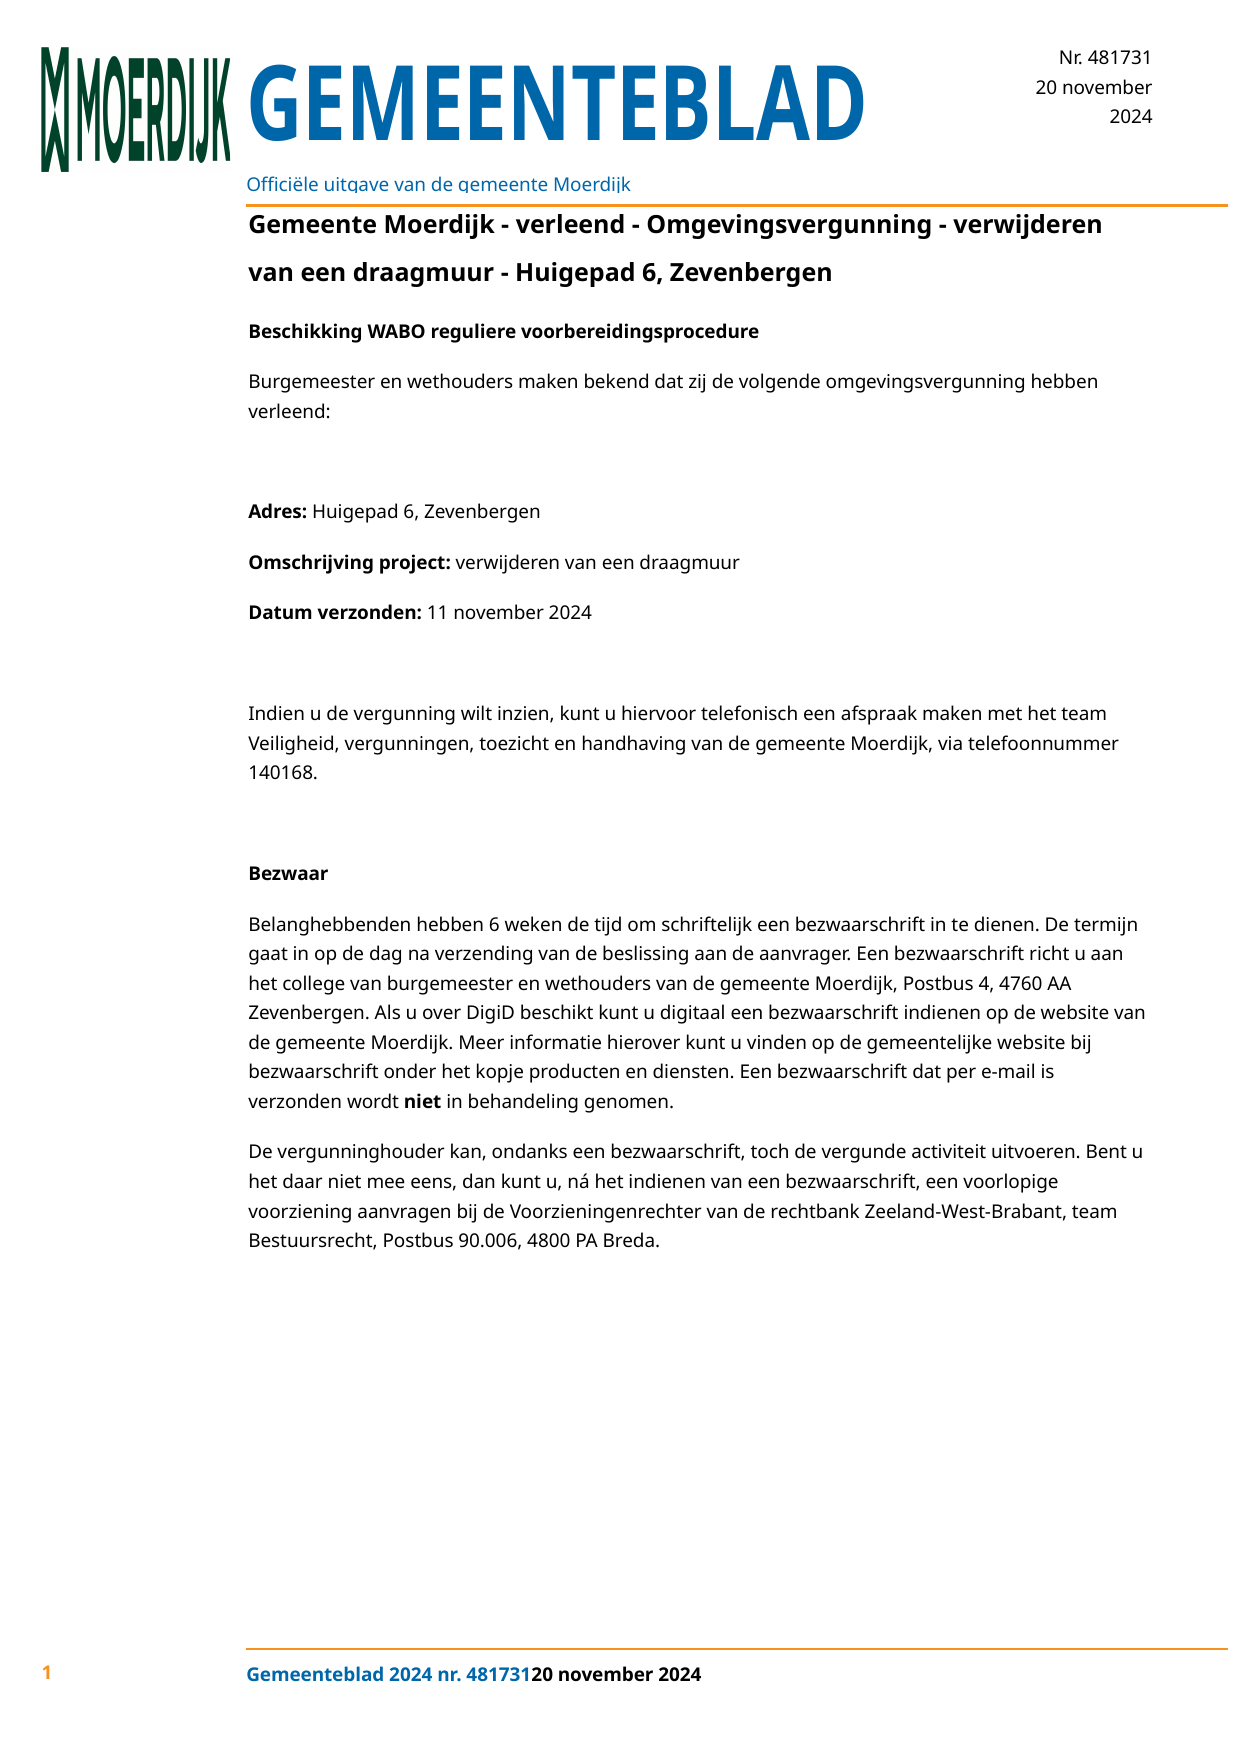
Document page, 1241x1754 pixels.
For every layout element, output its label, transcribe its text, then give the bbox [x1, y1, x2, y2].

text Belanghebbenden hebben 6 weken de tijd om schriftelijk een bezwaarschrift in te dienen. De termijn gaat in op de dag na verzending van de beslissing aan de aanvrager. Een bezwaarschrift richt u aan het college van burgemeester en wethouders van de gemeente Moerdijk, Postbus 4, 4760 AA Zevenbergen. Als u over DigiD beschikt kunt u digitaal een bezwaarschrift indienen op de website van de gemeente Moerdijk. Meer informatie hierover kunt u vinden op de gemeentelijke website bij bezwaarschrift onder het kopje producten en diensten. Een bezwaarschrift dat per e-mail is verzonden wordt niet in behandeling genomen. [248, 911, 1152, 1114]
text Burgemeester en wethouders maken bekend dat zij de volgende omgevingsvergunning hebben verleend: [248, 368, 1152, 424]
text Gemeente Moerdijk - verleend - Omgevingsvergunning - verwijderen van een draagmuur - Huigepad 6, Zevenbergen [248, 207, 1152, 288]
text Beschikking WABO reguliere voorbereidingsprocedure [248, 318, 1152, 344]
text Indien u de vergunning wilt inzien, kunt u hiervoor telefonisch een afspraak maken met het team Veiligheid, vergunningen, toezicht en handhaving van de gemeente Moerdijk, via telefoonnummer 140168. [248, 700, 1152, 785]
text Omschrijving project: verwijderen van een draagmuur [248, 549, 1152, 575]
text Bezwaar [248, 860, 1152, 886]
picture [41, 47, 231, 172]
text Datum verzonden: 11 november 2024 [248, 599, 1152, 625]
text Adres: Huigepad 6, Zevenbergen [248, 499, 1152, 524]
text De vergunninghouder kan, ondanks een bezwaarschrift, toch de vergunde activiteit uitvoeren. Bent u het daar niet mee eens, dan kunt u, ná het indienen van een bezwaarschrift, een voorlopige voorziening aanvragen bij de Voorzieningenrechter van de rechtbank Zeeland-West-Brabant, team Bestuursrecht, Postbus 90.006, 4800 PA Breda. [248, 1139, 1152, 1253]
